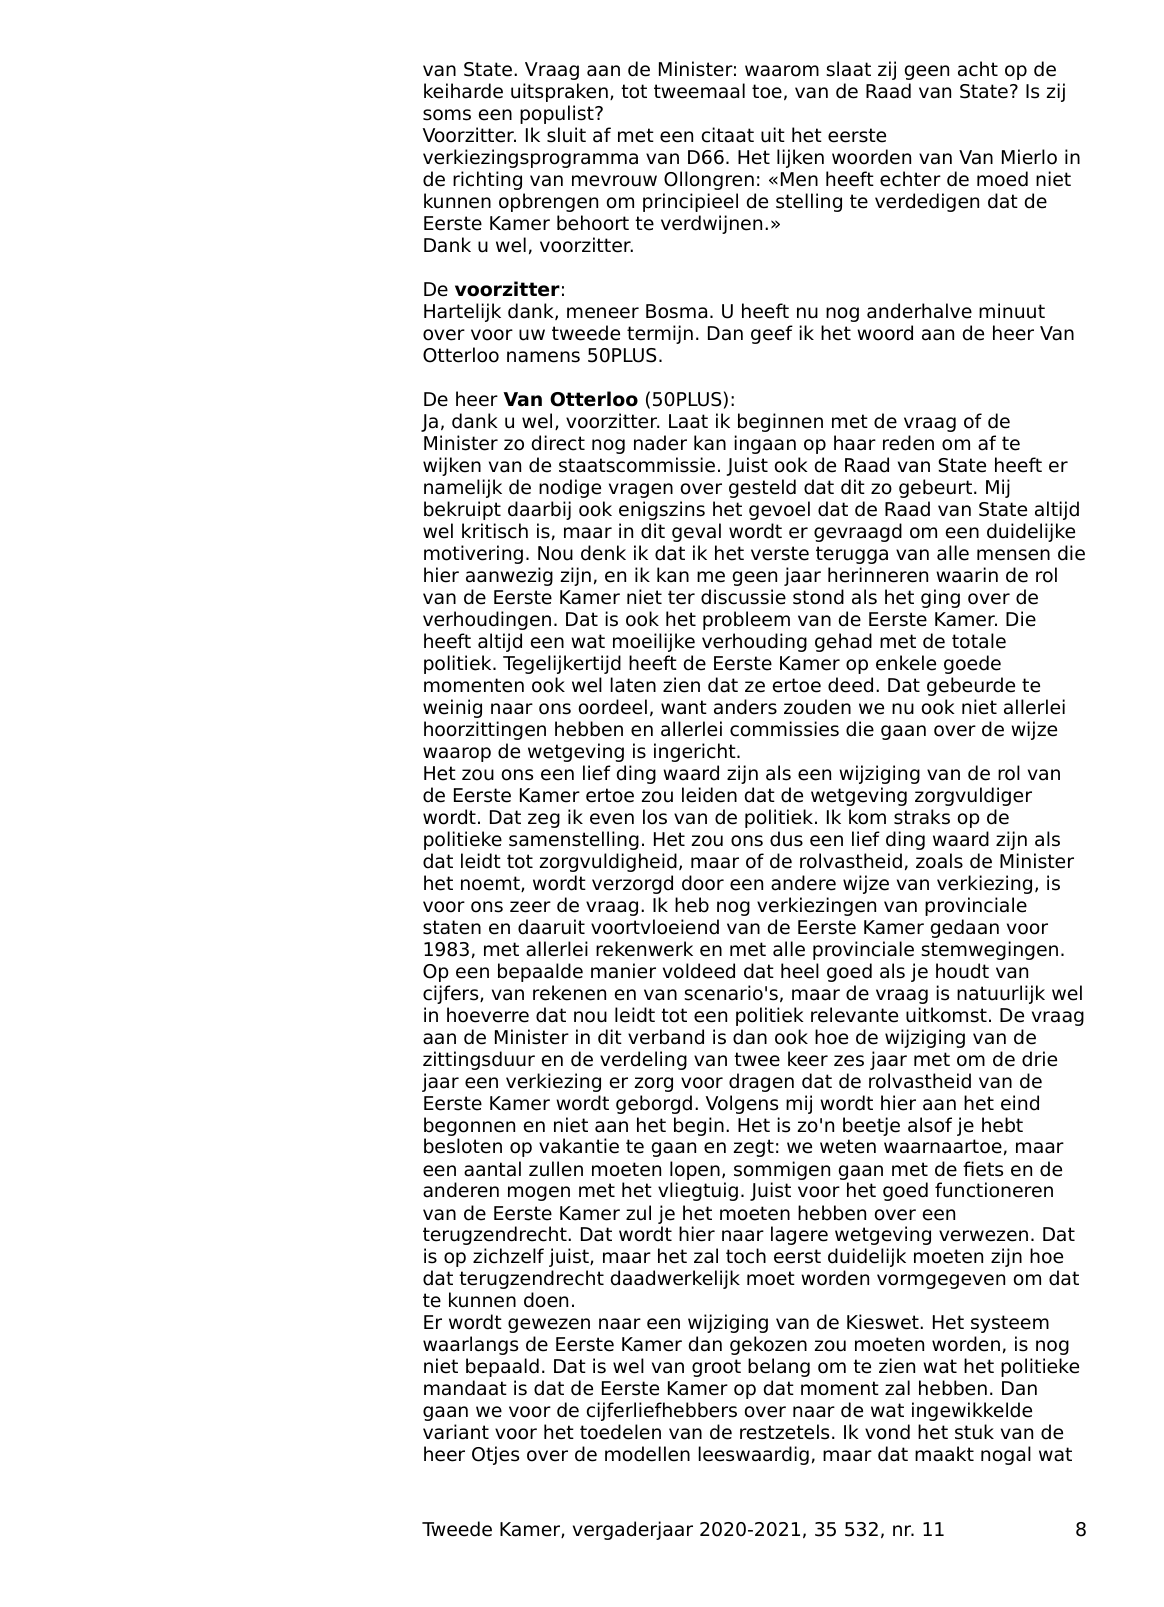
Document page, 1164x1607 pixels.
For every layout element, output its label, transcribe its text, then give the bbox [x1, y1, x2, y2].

text Voorzitter. Ik sluit af met een citaat uit het eerste verkiezingsprogramma van D66. Het lijken woorden van Van Mierlo in de richting van mevrouw Ollongren: «Men heeft echter de moed niet kunnen opbrengen om principieel de stelling te verdedigen dat de Eerste Kamer behoort te verdwijnen.» [422, 125, 1087, 235]
text De voorzitter: [422, 279, 1087, 301]
text Dank u wel, voorzitter. [422, 235, 1087, 257]
text Er wordt gewezen naar een wijziging van de Kieswet. Het systeem waarlangs de Eerste Kamer dan gekozen zou moeten worden, is nog niet bepaald. Dat is wel van groot belang om te zien wat het politieke mandaat is dat de Eerste Kamer op dat moment zal hebben. Dan gaan we voor de cijferliefhebbers over naar de wat ingewikkelde variant voor het toedelen van de restzetels. Ik vond het stuk van de heer Otjes over de modellen leeswaardig, maar dat maakt nogal wat [422, 1312, 1087, 1466]
text Het zou ons een lief ding waard zijn als een wijziging van de rol van de Eerste Kamer ertoe zou leiden dat de wetgeving zorgvuldiger wordt. Dat zeg ik even los van de politiek. Ik kom straks op de politieke samenstelling. Het zou ons dus een lief ding waard zijn als dat leidt tot zorgvuldigheid, maar of de rolvastheid, zoals de Minister het noemt, wordt verzorgd door een andere wijze van verkiezing, is voor ons zeer de vraag. Ik heb nog verkiezingen van provinciale staten en daaruit voortvloeiend van de Eerste Kamer gedaan voor 1983, met allerlei rekenwerk en met alle provinciale stemwegingen. Op een bepaalde manier voldeed dat heel goed als je houdt van cijfers, van rekenen en van scenario's, maar de vraag is natuurlijk wel in hoeverre dat nou leidt tot een politiek relevante uitkomst. De vraag aan de Minister in dit verband is dan ook hoe de wijziging van de zittingsduur en de verdeling van twee keer zes jaar met om de drie jaar een verkiezing er zorg voor dragen dat de rolvastheid van de Eerste Kamer wordt geborgd. Volgens mij wordt hier aan het eind begonnen en niet aan het begin. Het is zo'n beetje alsof je hebt besloten op vakantie te gaan en zegt: we weten waarnaartoe, maar een aantal zullen moeten lopen, sommigen gaan met de fiets en de anderen mogen met het vliegtuig. Juist voor het goed functioneren van de Eerste Kamer zul je het moeten hebben over een terugzendrecht. Dat wordt hier naar lagere wetgeving verwezen. Dat is op zichzelf juist, maar het zal toch eerst duidelijk moeten zijn hoe dat terugzendrecht daadwerkelijk moet worden vormgegeven om dat te kunnen doen. [422, 763, 1087, 1312]
text Hartelijk dank, meneer Bosma. U heeft nu nog anderhalve minuut over voor uw tweede termijn. Dan geef ik het woord aan de heer Van Otterloo namens 50PLUS. [422, 301, 1087, 367]
text Ja, dank u wel, voorzitter. Laat ik beginnen met de vraag of de Minister zo direct nog nader kan ingaan op haar reden om af te wijken van de staatscommissie. Juist ook de Raad van State heeft er namelijk de nodige vragen over gesteld dat dit zo gebeurt. Mij bekruipt daarbij ook enigszins het gevoel dat de Raad van State altijd wel kritisch is, maar in dit geval wordt er gevraagd om een duidelijke motivering. Nou denk ik dat ik het verste terugga van alle mensen die hier aanwezig zijn, en ik kan me geen jaar herinneren waarin de rol van de Eerste Kamer niet ter discussie stond als het ging over de verhoudingen. Dat is ook het probleem van de Eerste Kamer. Die heeft altijd een wat moeilijke verhouding gehad met de totale politiek. Tegelijkertijd heeft de Eerste Kamer op enkele goede momenten ook wel laten zien dat ze ertoe deed. Dat gebeurde te weinig naar ons oordeel, want anders zouden we nu ook niet allerlei hoorzittingen hebben en allerlei commissies die gaan over de wijze waarop de wetgeving is ingericht. [422, 411, 1087, 763]
text De heer Van Otterloo (50PLUS): [422, 389, 1087, 411]
text van State. Vraag aan de Minister: waarom slaat zij geen acht op de keiharde uitspraken, tot tweemaal toe, van de Raad van State? Is zij soms een populist? [422, 59, 1087, 125]
